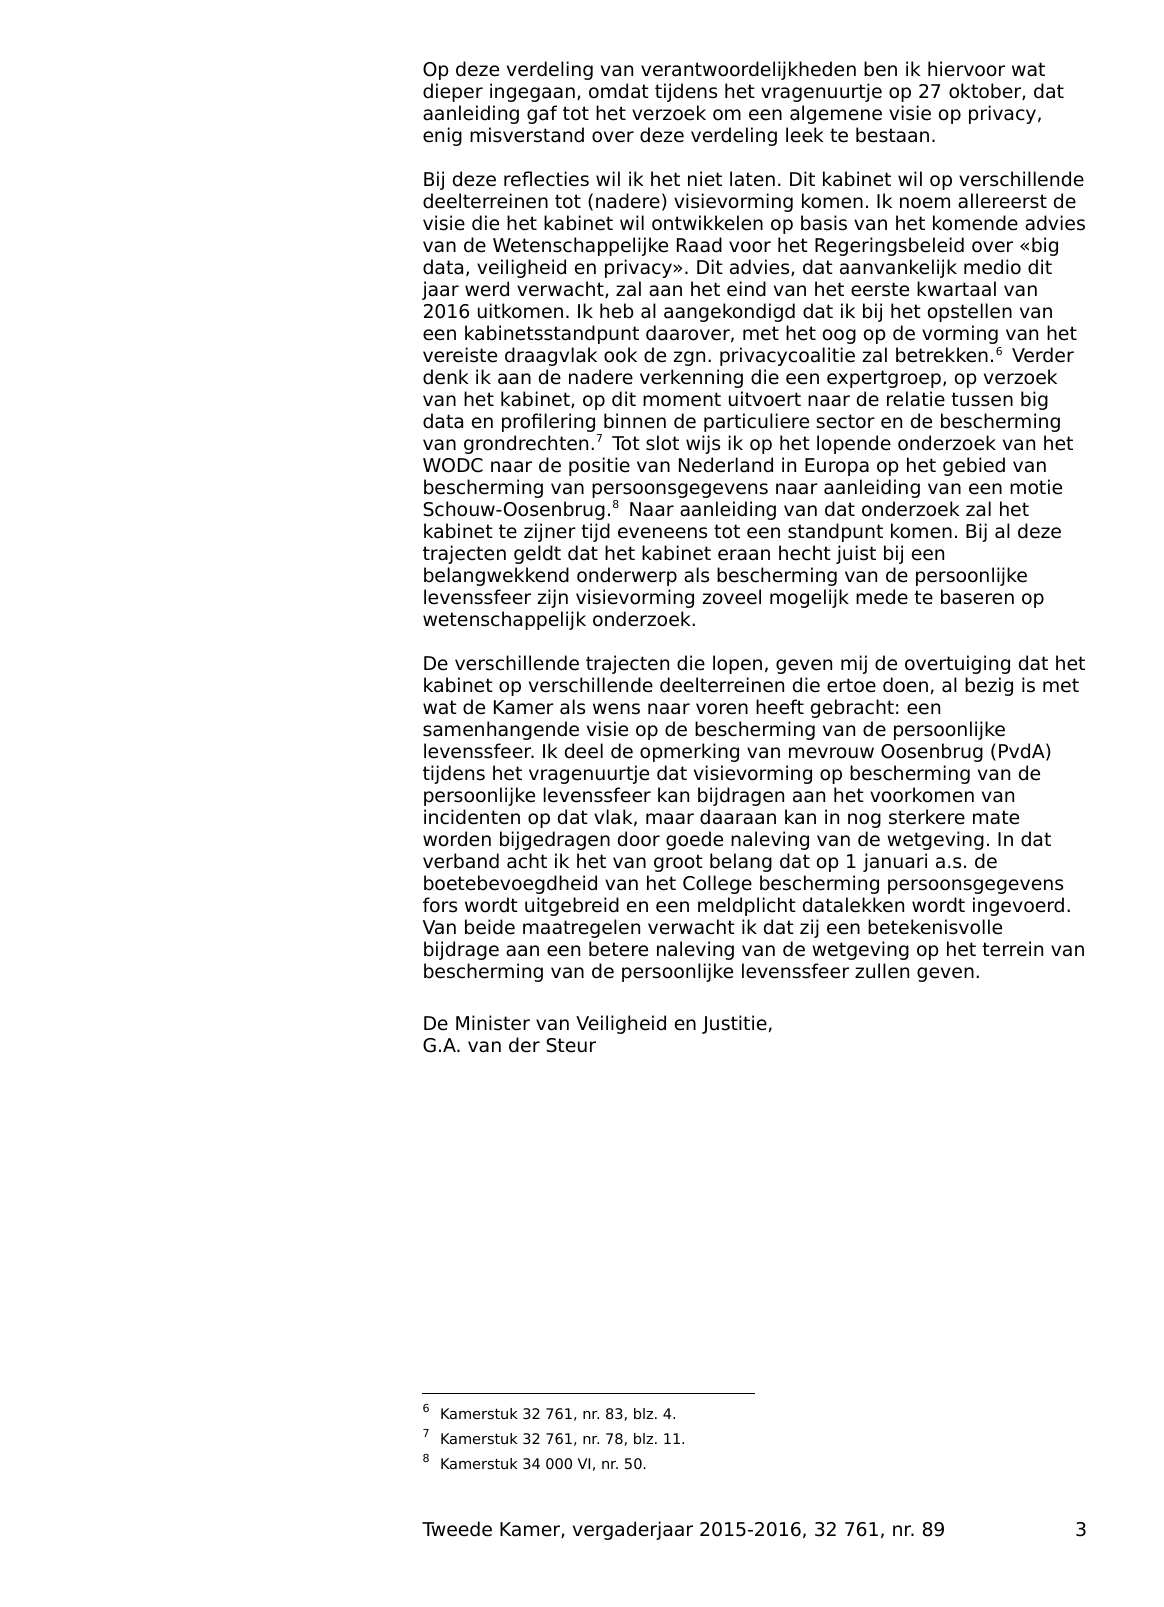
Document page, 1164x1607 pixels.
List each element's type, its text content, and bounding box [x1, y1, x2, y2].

text Op deze verdeling van verantwoordelijkheden ben ik hiervoor wat dieper ingegaan, omdat tijdens het vragenuurtje op 27 oktober, dat aanleiding gaf tot het verzoek om een algemene visie op privacy, enig misverstand over deze verdeling leek te bestaan. [422, 59, 1087, 147]
text Bij deze reflecties wil ik het niet laten. Dit kabinet wil op verschillende deelterreinen tot (nadere) visievorming komen. Ik noem allereerst de visie die het kabinet wil ontwikkelen op basis van het komende advies van de Wetenschappelijke Raad voor het Regeringsbeleid over «big data, veiligheid en privacy». Dit advies, dat aanvankelijk medio dit jaar werd verwacht, zal aan het eind van het eerste kwartaal van 2016 uitkomen. Ik heb al aangekondigd dat ik bij het opstellen van een kabinetsstandpunt daarover, met het oog op de vorming van het vereiste draagvlak ook de zgn. privacycoalitie zal betrekken. Verder denk ik aan de nadere verkenning die een expertgroep, op verzoek van het kabinet, op dit moment uitvoert naar de relatie tussen big data en profilering binnen de particuliere sector en de bescherming van grondrechten. Tot slot wijs ik op het lopende onderzoek van het WODC naar de positie van Nederland in Europa op het gebied van bescherming van persoonsgegevens naar aanleiding van een motie Schouw-Oosenbrug. Naar aanleiding van dat onderzoek zal het kabinet te zijner tijd eveneens tot een standpunt komen. Bij al deze trajecten geldt dat het kabinet eraan hecht juist bij een belangwekkend onderwerp als bescherming van de persoonlijke levenssfeer zijn visievorming zoveel mogelijk mede te baseren op wetenschappelijk onderzoek. [422, 169, 1087, 631]
text Kamerstuk 32 761, nr. 83, blz. 4. [422, 1402, 1087, 1424]
text Kamerstuk 34 000 VI, nr. 50. [422, 1452, 1087, 1474]
text De verschillende trajecten die lopen, geven mij de overtuiging dat het kabinet op verschillende deelterreinen die ertoe doen, al bezig is met wat de Kamer als wens naar voren heeft gebracht: een samenhangende visie op de bescherming van de persoonlijke levenssfeer. Ik deel de opmerking van mevrouw Oosenbrug (PvdA) tijdens het vragenuurtje dat visievorming op bescherming van de persoonlijke levenssfeer kan bijdragen aan het voorkomen van incidenten op dat vlak, maar daaraan kan in nog sterkere mate worden bijgedragen door goede naleving van de wetgeving. In dat verband acht ik het van groot belang dat op 1 januari a.s. de boetebevoegdheid van het College bescherming persoonsgegevens fors wordt uitgebreid en een meldplicht datalekken wordt ingevoerd. Van beide maatregelen verwacht ik dat zij een betekenisvolle bijdrage aan een betere naleving van de wetgeving op het terrein van bescherming van de persoonlijke levenssfeer zullen geven. [422, 653, 1087, 983]
text De Minister van Veiligheid en Justitie, G.A. van der Steur [422, 1013, 1087, 1057]
text Kamerstuk 32 761, nr. 78, blz. 11. [422, 1427, 1087, 1449]
